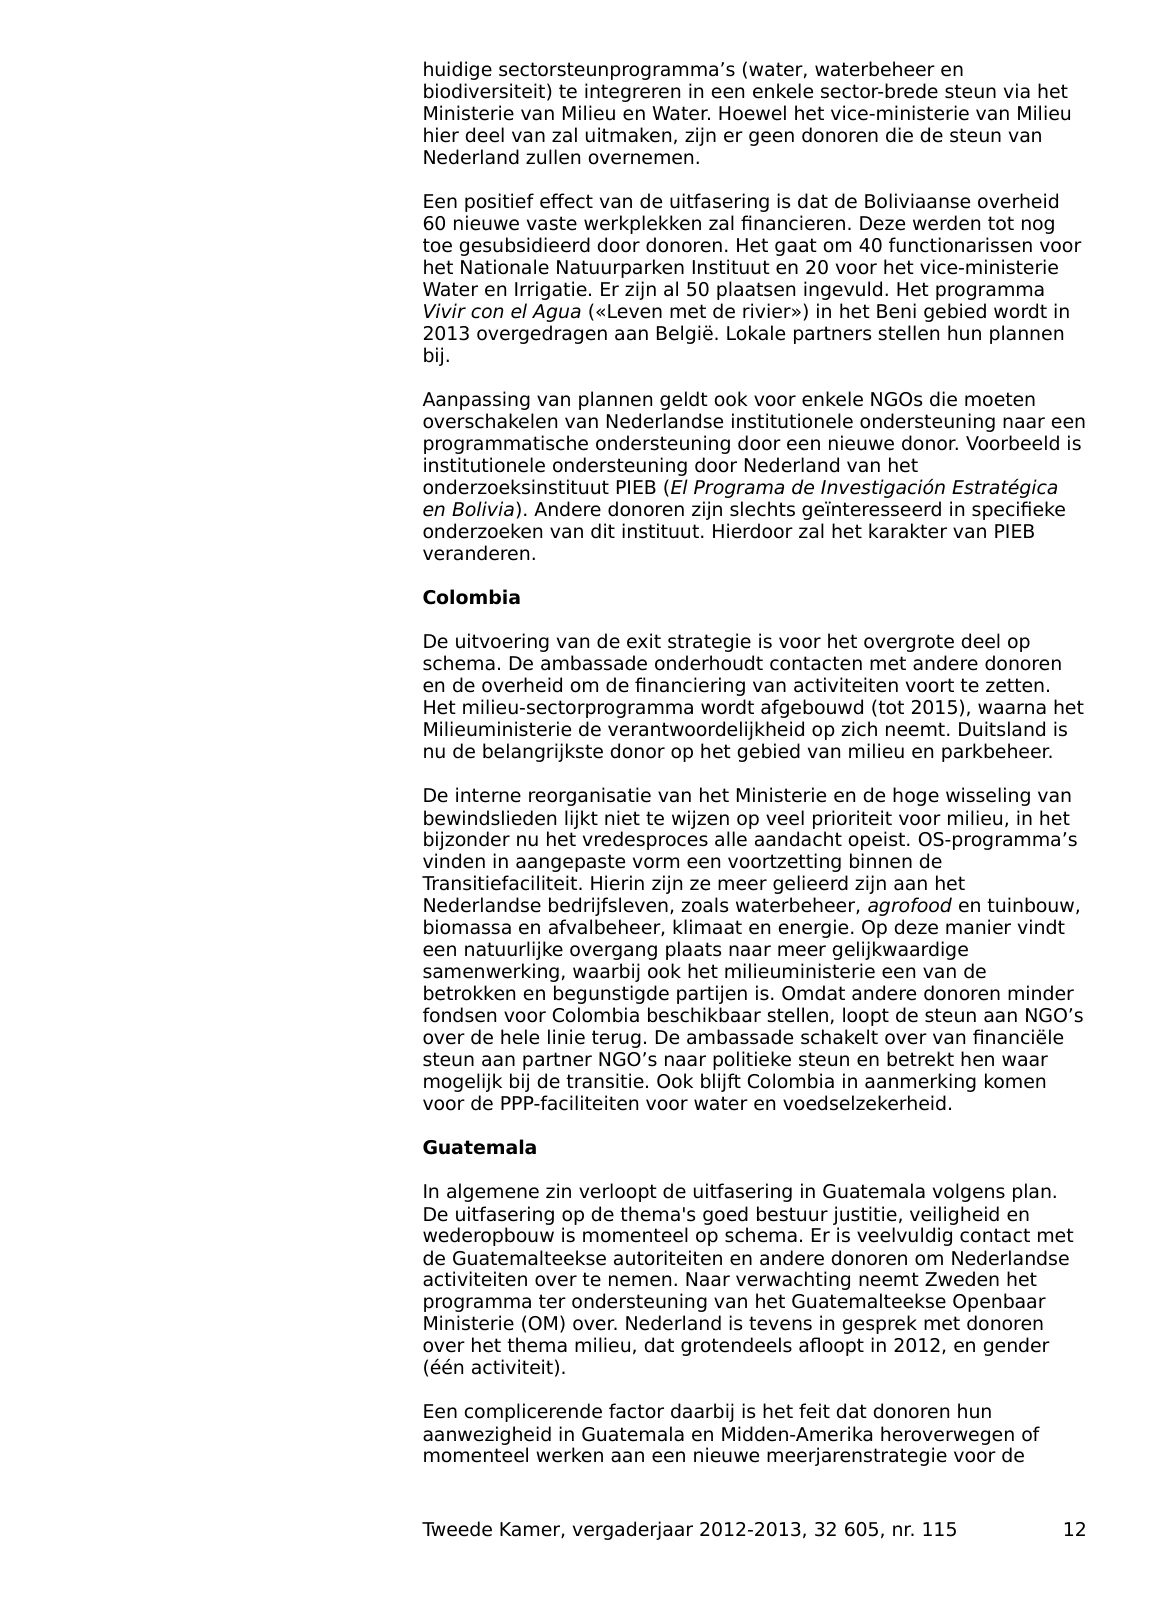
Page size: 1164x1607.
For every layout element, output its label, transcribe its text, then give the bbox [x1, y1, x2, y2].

subtitle Guatemala [422, 1137, 1087, 1159]
subtitle Colombia [422, 587, 1087, 609]
text Aanpassing van plannen geldt ook voor enkele NGOs die moeten overschakelen van Nederlandse institutionele ondersteuning naar een programmatische ondersteuning door een nieuwe donor. Voorbeeld is institutionele ondersteuning door Nederland van het onderzoeksinstituut PIEB (El Programa de Investigación Estratégica en Bolivia). Andere donoren zijn slechts geïnteresseerd in specifieke onderzoeken van dit instituut. Hierdoor zal het karakter van PIEB veranderen. [422, 389, 1087, 565]
text huidige sectorsteunprogramma’s (water, waterbeheer en biodiversiteit) te integreren in een enkele sector-brede steun via het Ministerie van Milieu en Water. Hoewel het vice-ministerie van Milieu hier deel van zal uitmaken, zijn er geen donoren die de steun van Nederland zullen overnemen. [422, 59, 1087, 169]
text De interne reorganisatie van het Ministerie en de hoge wisseling van bewindslieden lijkt niet te wijzen op veel prioriteit voor milieu, in het bijzonder nu het vredesproces alle aandacht opeist. OS-programma’s vinden in aangepaste vorm een voortzetting binnen de Transitiefaciliteit. Hierin zijn ze meer gelieerd zijn aan het Nederlandse bedrijfsleven, zoals waterbeheer, agrofood en tuinbouw, biomassa en afvalbeheer, klimaat en energie. Op deze manier vindt een natuurlijke overgang plaats naar meer gelijkwaardige samenwerking, waarbij ook het milieuministerie een van de betrokken en begunstigde partijen is. Omdat andere donoren minder fondsen voor Colombia beschikbaar stellen, loopt de steun aan NGO’s over de hele linie terug. De ambassade schakelt over van financiële steun aan partner NGO’s naar politieke steun en betrekt hen waar mogelijk bij de transitie. Ook blijft Colombia in aanmerking komen voor de PPP-faciliteiten voor water en voedselzekerheid. [422, 785, 1087, 1115]
text In algemene zin verloopt de uitfasering in Guatemala volgens plan. De uitfasering op de thema's goed bestuur justitie, veiligheid en wederopbouw is momenteel op schema. Er is veelvuldig contact met de Guatemalteekse autoriteiten en andere donoren om Nederlandse activiteiten over te nemen. Naar verwachting neemt Zweden het programma ter ondersteuning van het Guatemalteekse Openbaar Ministerie (OM) over. Nederland is tevens in gesprek met donoren over het thema milieu, dat grotendeels afloopt in 2012, en gender (één activiteit). [422, 1181, 1087, 1379]
text Een complicerende factor daarbij is het feit dat donoren hun aanwezigheid in Guatemala en Midden-Amerika heroverwegen of momenteel werken aan een nieuwe meerjarenstrategie voor de [422, 1401, 1087, 1467]
text De uitvoering van de exit strategie is voor het overgrote deel op schema. De ambassade onderhoudt contacten met andere donoren en de overheid om de financiering van activiteiten voort te zetten. Het milieu-sectorprogramma wordt afgebouwd (tot 2015), waarna het Milieuministerie de verantwoordelijkheid op zich neemt. Duitsland is nu de belangrijkste donor op het gebied van milieu en parkbeheer. [422, 631, 1087, 763]
text Een positief effect van de uitfasering is dat de Boliviaanse overheid 60 nieuwe vaste werkplekken zal financieren. Deze werden tot nog toe gesubsidieerd door donoren. Het gaat om 40 functionarissen voor het Nationale Natuurparken Instituut en 20 voor het vice-ministerie Water en Irrigatie. Er zijn al 50 plaatsen ingevuld. Het programma Vivir con el Agua («Leven met de rivier») in het Beni gebied wordt in 2013 overgedragen aan België. Lokale partners stellen hun plannen bij. [422, 191, 1087, 367]
